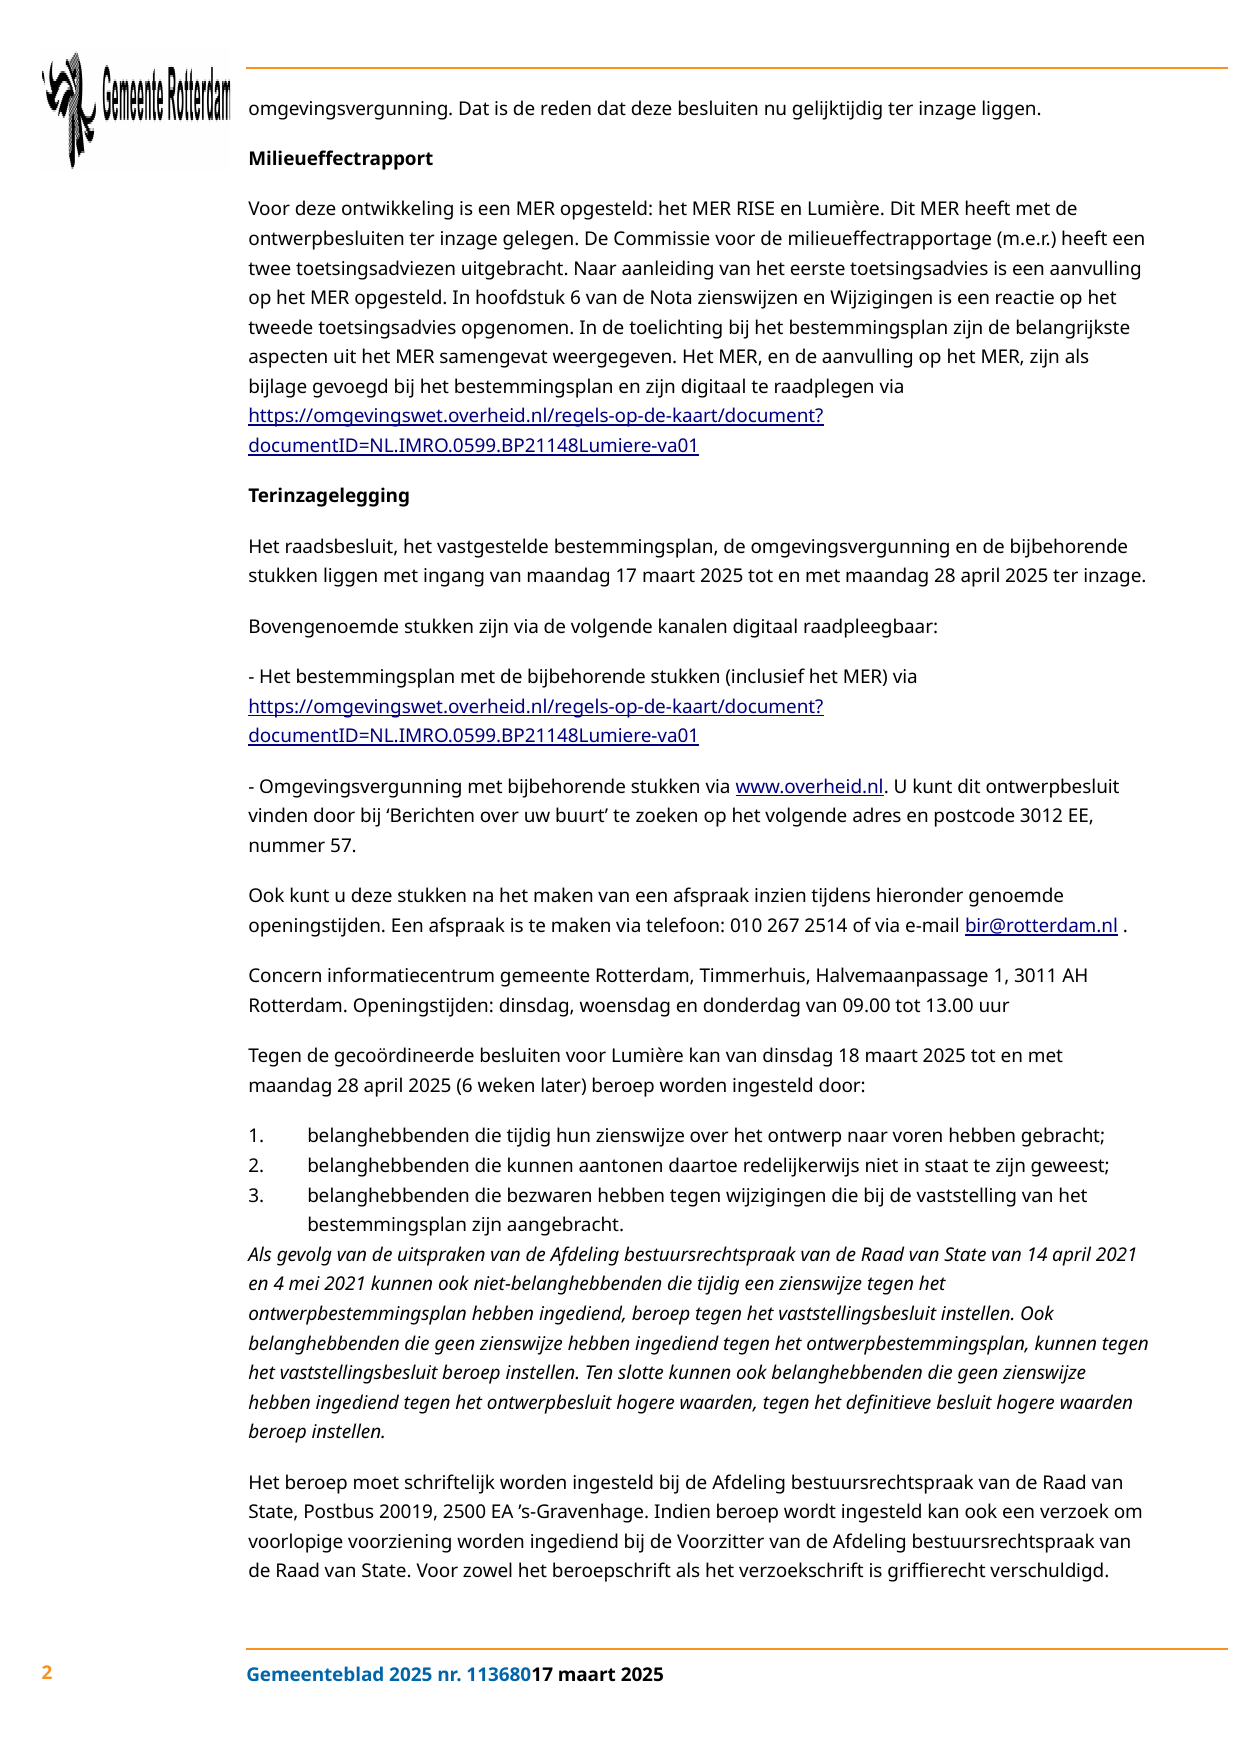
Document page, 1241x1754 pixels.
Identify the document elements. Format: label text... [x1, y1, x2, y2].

list belanghebbenden die tijdig hun zienswijze over het ontwerp naar voren hebben gebracht; [248, 1123, 1152, 1148]
list belanghebbenden die kunnen aantonen daartoe redelijkerwijs niet in staat te zijn geweest; [248, 1152, 1152, 1178]
text Als gevolg van de uitspraken van de Afdeling bestuursrechtspraak van de Raad van State van 14 april 2021 en 4 mei 2021 kunnen ook niet-belanghebbenden die tijdig een zienswijze tegen het ontwerpbestemmingsplan hebben ingediend, beroep tegen het vaststellingsbesluit instellen. Ook belanghebbenden die geen zienswijze hebben ingediend tegen het ontwerpbestemmingsplan, kunnen tegen het vaststellingsbesluit beroep instellen. Ten slotte kunnen ook belanghebbenden die geen zienswijze hebben ingediend tegen het ontwerpbesluit hogere waarden, tegen het definitieve besluit hogere waarden beroep instellen. [248, 1241, 1152, 1444]
text Ook kunt u deze stukken na het maken van een afspraak inzien tijdens hieronder genoemde openingstijden. Een afspraak is te maken via telefoon: 010 267 2514 of via e-mail bir@rotterdam.nl . [248, 883, 1152, 938]
text Bovengenoemde stukken zijn via de volgende kanalen digitaal raadpleegbaar: [248, 613, 1152, 639]
text Milieueffectrapport [248, 145, 1152, 171]
text Terinzagelegging [248, 483, 1152, 508]
text Het beroep moet schriftelijk worden ingesteld bij de Afdeling bestuursrechtspraak van de Raad van State, Postbus 20019, 2500 EA ’s-Gravenhage. Indien beroep wordt ingesteld kan ook een verzoek om voorlopige voorziening worden ingediend bij de Voorzitter van de Afdeling bestuursrechtspraak van de Raad van State. Voor zowel het beroepschrift als het verzoekschrift is griffierecht verschuldigd. [248, 1469, 1152, 1583]
text Concern informatiecentrum gemeente Rotterdam, Timmerhuis, Halvemaanpassage 1, 3011 AH Rotterdam. Openingstijden: dinsdag, woensdag en donderdag van 09.00 tot 13.00 uur [248, 963, 1152, 1018]
text Voor deze ontwikkeling is een MER opgesteld: het MER RISE en Lumière. Dit MER heeft met de ontwerpbesluiten ter inzage gelegen. De Commissie voor de milieueffectrapportage (m.e.r.) heeft een twee toetsingsadviezen uitgebracht. Naar aanleiding van het eerste toetsingsadvies is een aanvulling op het MER opgesteld. In hoofdstuk 6 van de Nota zienswijzen en Wijzigingen is een reactie op het tweede toetsingsadvies opgenomen. In de toelichting bij het bestemmingsplan zijn de belangrijkste aspecten uit het MER samengevat weergegeven. Het MER, en de aanvulling op het MER, zijn als bijlage gevoegd bij het bestemmingsplan en zijn digitaal te raadplegen via https://omgevingswet.overheid.nl/regels-op-de-kaart/document?documentID=NL.IMRO.0599.BP21148Lumiere-va01 [248, 196, 1152, 458]
picture [41, 47, 231, 172]
text omgevingsvergunning. Dat is de reden dat deze besluiten nu gelijktijdig ter inzage liggen. [248, 95, 1152, 121]
text - Het bestemmingsplan met de bijbehorende stukken (inclusief het MER) via https://omgevingswet.overheid.nl/regels-op-de-kaart/document?documentID=NL.IMRO.0599.BP21148Lumiere-va01 [248, 663, 1152, 748]
text Het raadsbesluit, het vastgestelde bestemmingsplan, de omgevingsvergunning en de bijbehorende stukken liggen met ingang van maandag 17 maart 2025 tot en met maandag 28 april 2025 ter inzage. [248, 533, 1152, 588]
list belanghebbenden die bezwaren hebben tegen wijzigingen die bij de vaststelling van het bestemmingsplan zijn aangebracht. [248, 1182, 1152, 1237]
text - Omgevingsvergunning met bijbehorende stukken via www.overheid.nl. U kunt dit ontwerpbesluit vinden door bij ‘Berichten over uw buurt’ te zoeken op het volgende adres en postcode 3012 EE, nummer 57. [248, 773, 1152, 858]
text Tegen de gecoördineerde besluiten voor Lumière kan van dinsdag 18 maart 2025 tot en met maandag 28 april 2025 (6 weken later) beroep worden ingesteld door: [248, 1043, 1152, 1098]
